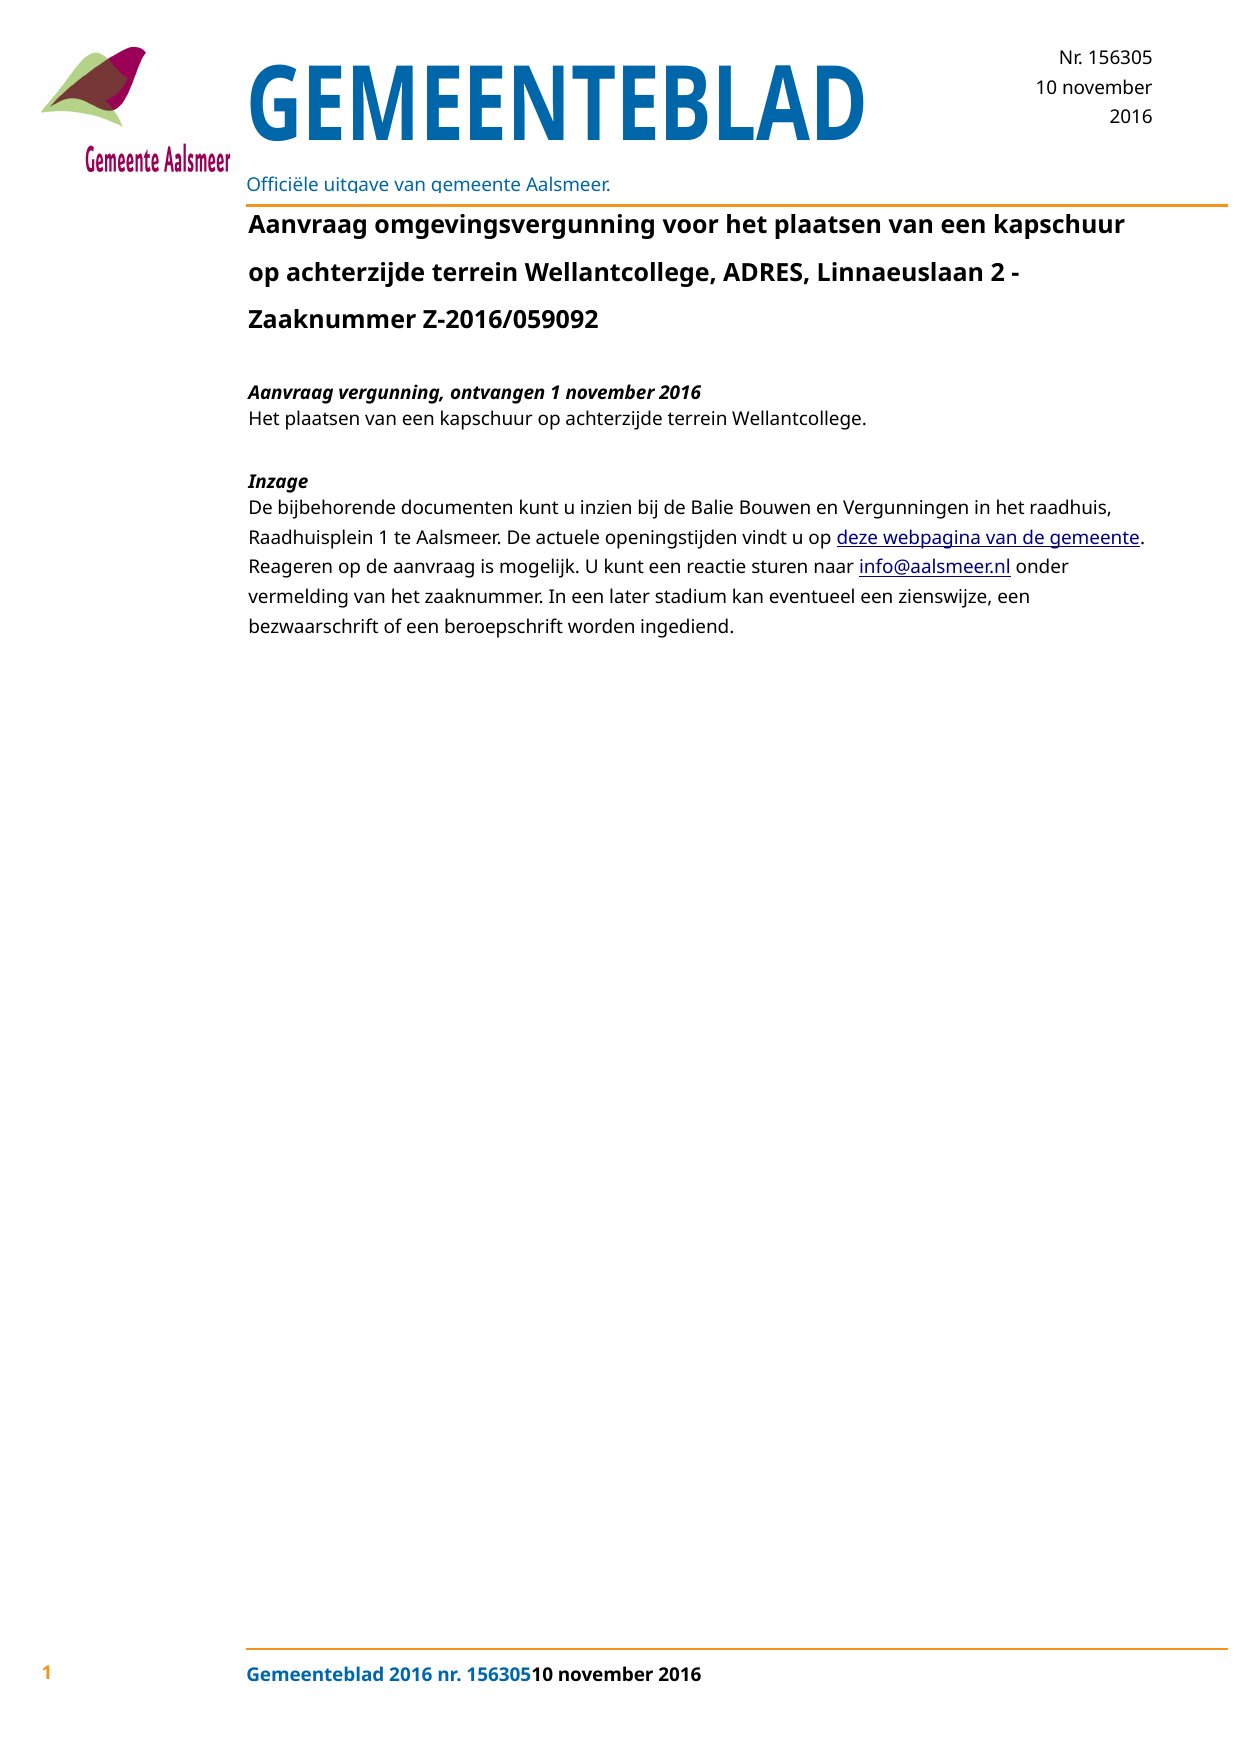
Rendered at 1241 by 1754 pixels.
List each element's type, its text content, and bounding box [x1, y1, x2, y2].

text Het plaatsen van een kapschuur op achterzijde terrein Wellantcollege. [248, 405, 1152, 431]
text ​ [248, 663, 1152, 689]
picture [41, 47, 231, 172]
text Inzage [248, 469, 1152, 494]
text Aanvraag omgevingsvergunning voor het plaatsen van een kapschuur op achterzijde terrein Wellantcollege, ADRES, Linnaeuslaan 2 - Zaaknummer Z-2016/059092 [248, 207, 1152, 336]
text Aanvraag vergunning, ontvangen 1 november 2016 [248, 379, 1152, 405]
text De bijbehorende documenten kunt u inzien bij de Balie Bouwen en Vergunningen in het raadhuis, Raadhuisplein 1 te Aalsmeer. De actuele openingstijden vindt u op deze webpagina van de gemeente. Reageren op de aanvraag is mogelijk. U kunt een reactie sturen naar info@aalsmeer.nl onder vermelding van het zaaknummer. In een later stadium kan eventueel een zienswijze, een bezwaarschrift of een beroepschrift worden ingediend. [248, 494, 1152, 638]
